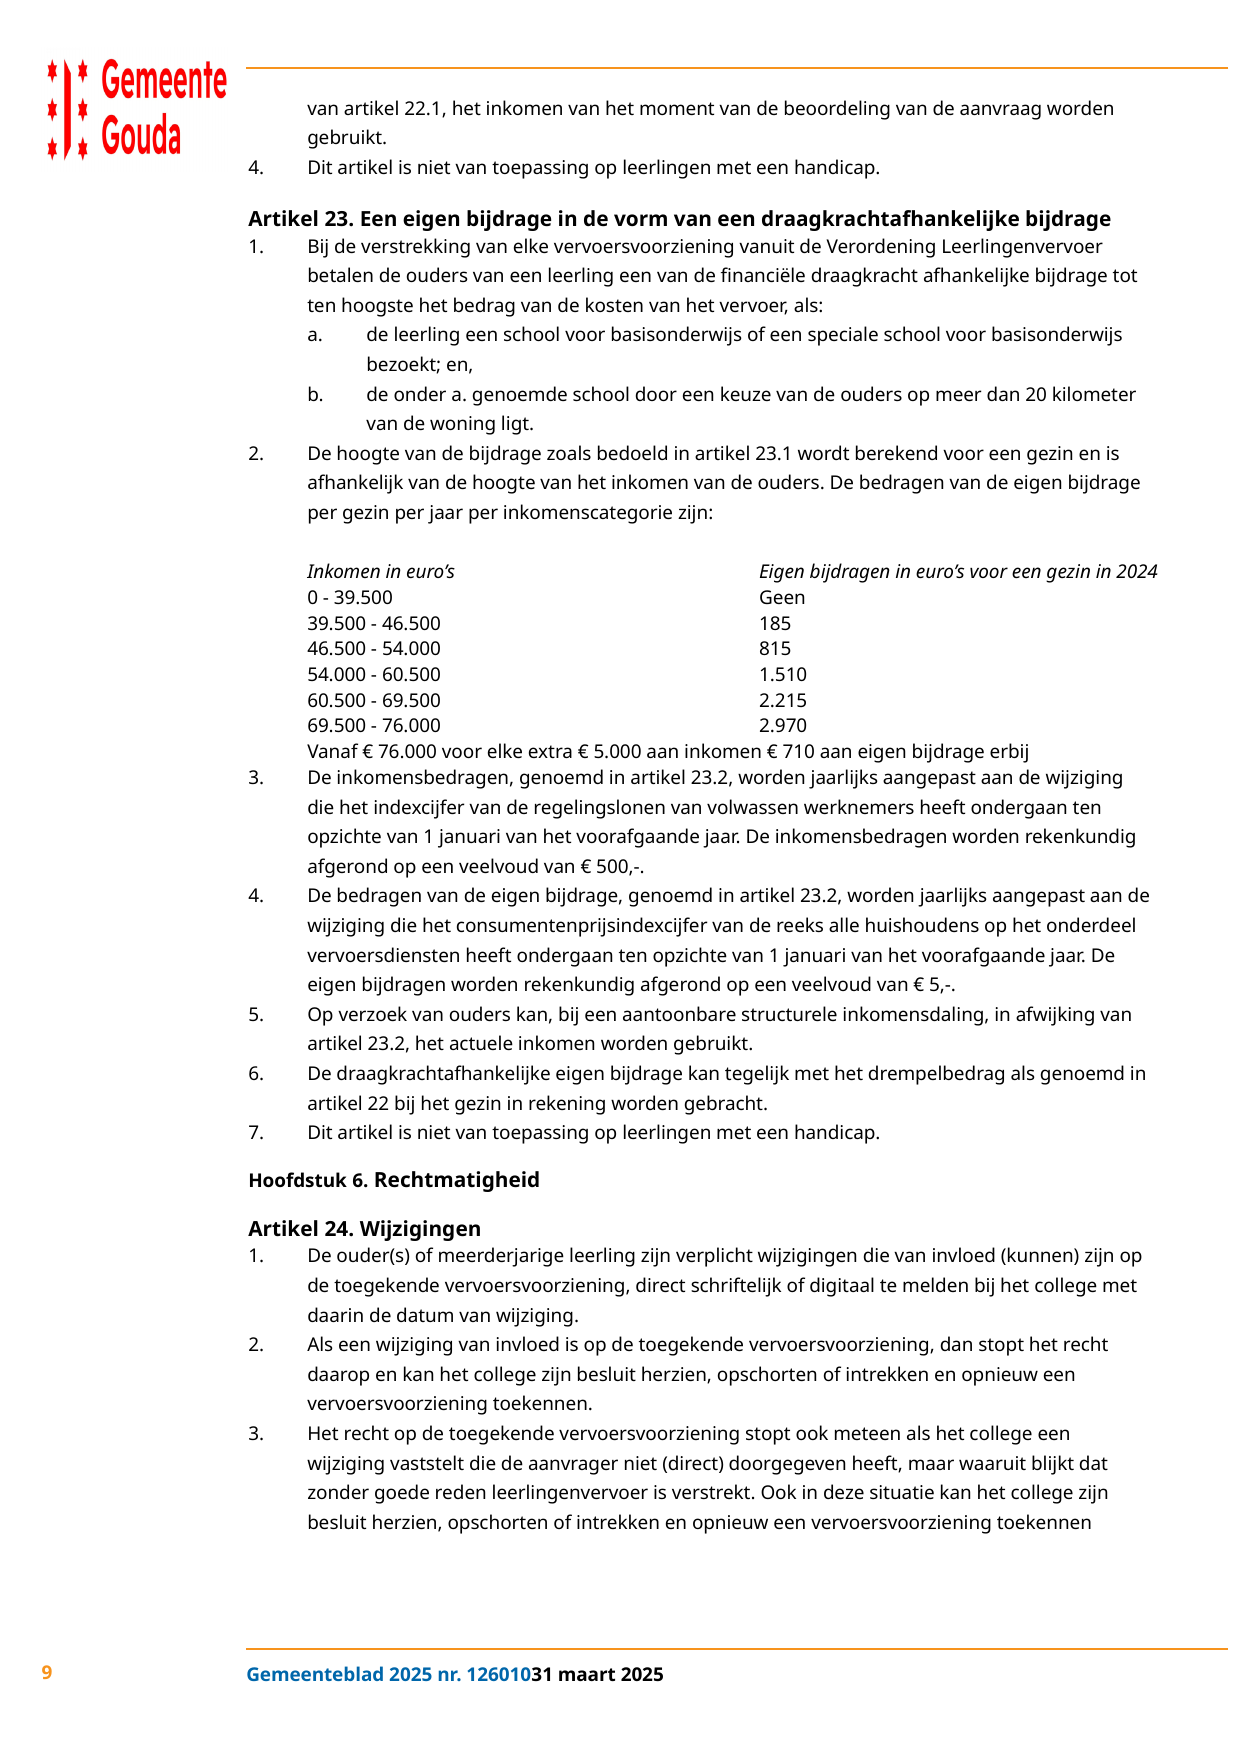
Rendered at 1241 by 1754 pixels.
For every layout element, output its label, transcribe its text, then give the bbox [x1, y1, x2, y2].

table_cell 54.000 - 60.500 [307, 661, 759, 687]
list de onder a. genoemde school door een keuze van de ouders op meer dan 20 kilometer van de woning ligt. [307, 381, 1152, 436]
text Artikel 24. Wijzigingen [248, 1214, 1152, 1243]
table_cell 185 [759, 610, 1211, 636]
list De ouder(s) of meerderjarige leerling zijn verplicht wijzigingen die van invloed (kunnen) zijn op de toegekende vervoersvoorziening, direct schriftelijk of digitaal te melden bij het college met daarin de datum van wijziging. [248, 1243, 1152, 1327]
list Op verzoek van ouders kan, bij een aantoonbare structurele inkomensdaling, in afwijking van artikel 23.2, het actuele inkomen worden gebruikt. [248, 1001, 1152, 1056]
list Als een wijziging van invloed is op de toegekende vervoersvoorziening, dan stopt het recht daarop en kan het college zijn besluit herzien, opschorten of intrekken en opnieuw een vervoersvoorziening toekennen. [248, 1331, 1152, 1416]
text Artikel 23. Een eigen bijdrage in de vorm van een draagkrachtafhankelijke bijdrage [248, 204, 1152, 233]
table_cell 815 [759, 636, 1211, 661]
list Bij de verstrekking van elke vervoersvoorziening vanuit de Verordening Leerlingenvervoer betalen de ouders van een leerling een van de financiële draagkracht afhankelijke bijdrage tot ten hoogste het bedrag van de kosten van het vervoer, als: [248, 233, 1152, 318]
list De draagkrachtafhankelijke eigen bijdrage kan tegelijk met het drempelbedrag als genoemd in artikel 22 bij het gezin in rekening worden gebracht. [248, 1060, 1152, 1115]
list De bedragen van de eigen bijdrage, genoemd in artikel 23.2, worden jaarlijks aangepast aan de wijziging die het consumentenprijsindexcijfer van de reeks alle huishoudens op het onderdeel vervoersdiensten heeft ondergaan ten opzichte van 1 januari van het voorafgaande jaar. De eigen bijdragen worden rekenkundig afgerond op een veelvoud van € 5,-. [248, 883, 1152, 997]
table_header Inkomen in euro’s [307, 558, 759, 584]
table_cell Vanaf € 76.000 voor elke extra € 5.000 aan inkomen € 710 aan eigen bijdrage erbij [307, 739, 1211, 764]
list van artikel 22.1, het inkomen van het moment van de beoordeling van de aanvraag worden gebruikt. [248, 95, 1152, 150]
table_cell 0 - 39.500 [307, 584, 759, 610]
text Hoofdstuk 6. Rechtmatigheid [248, 1165, 1152, 1193]
list Dit artikel is niet van toepassing op leerlingen met een handicap. [248, 154, 1152, 180]
list Dit artikel is niet van toepassing op leerlingen met een handicap. [248, 1119, 1152, 1145]
table_cell 2.970 [759, 713, 1211, 738]
table_cell 60.500 - 69.500 [307, 687, 759, 713]
picture [41, 47, 231, 172]
list de leerling een school voor basisonderwijs of een speciale school voor basisonderwijs bezoekt; en, [307, 322, 1152, 377]
list De hoogte van de bijdrage zoals bedoeld in artikel 23.1 wordt berekend voor een gezin en is afhankelijk van de hoogte van het inkomen van de ouders. De bedragen van de eigen bijdrage per gezin per jaar per inkomenscategorie zijn: [248, 440, 1152, 525]
table_cell 46.500 - 54.000 [307, 636, 759, 661]
table_cell 1.510 [759, 661, 1211, 687]
table_header Eigen bijdragen in euro’s voor een gezin in 2024 [759, 558, 1211, 584]
table_cell 2.215 [759, 687, 1211, 713]
list Het recht op de toegekende vervoersvoorziening stopt ook meteen als het college een wijziging vaststelt die de aanvrager niet (direct) doorgegeven heeft, maar waaruit blijkt dat zonder goede reden leerlingenvervoer is verstrekt. Ook in deze situatie kan het college zijn besluit herzien, opschorten of intrekken en opnieuw een vervoersvoorziening toekennen [248, 1420, 1152, 1534]
table_cell 69.500 - 76.000 [307, 713, 759, 738]
table_cell Geen [759, 584, 1211, 610]
list De inkomensbedragen, genoemd in artikel 23.2, worden jaarlijks aangepast aan de wijziging die het indexcijfer van de regelingslonen van volwassen werknemers heeft ondergaan ten opzichte van 1 januari van het voorafgaande jaar. De inkomensbedragen worden rekenkundig afgerond op een veelvoud van € 500,-. [248, 764, 1152, 879]
table_cell 39.500 - 46.500 [307, 610, 759, 636]
